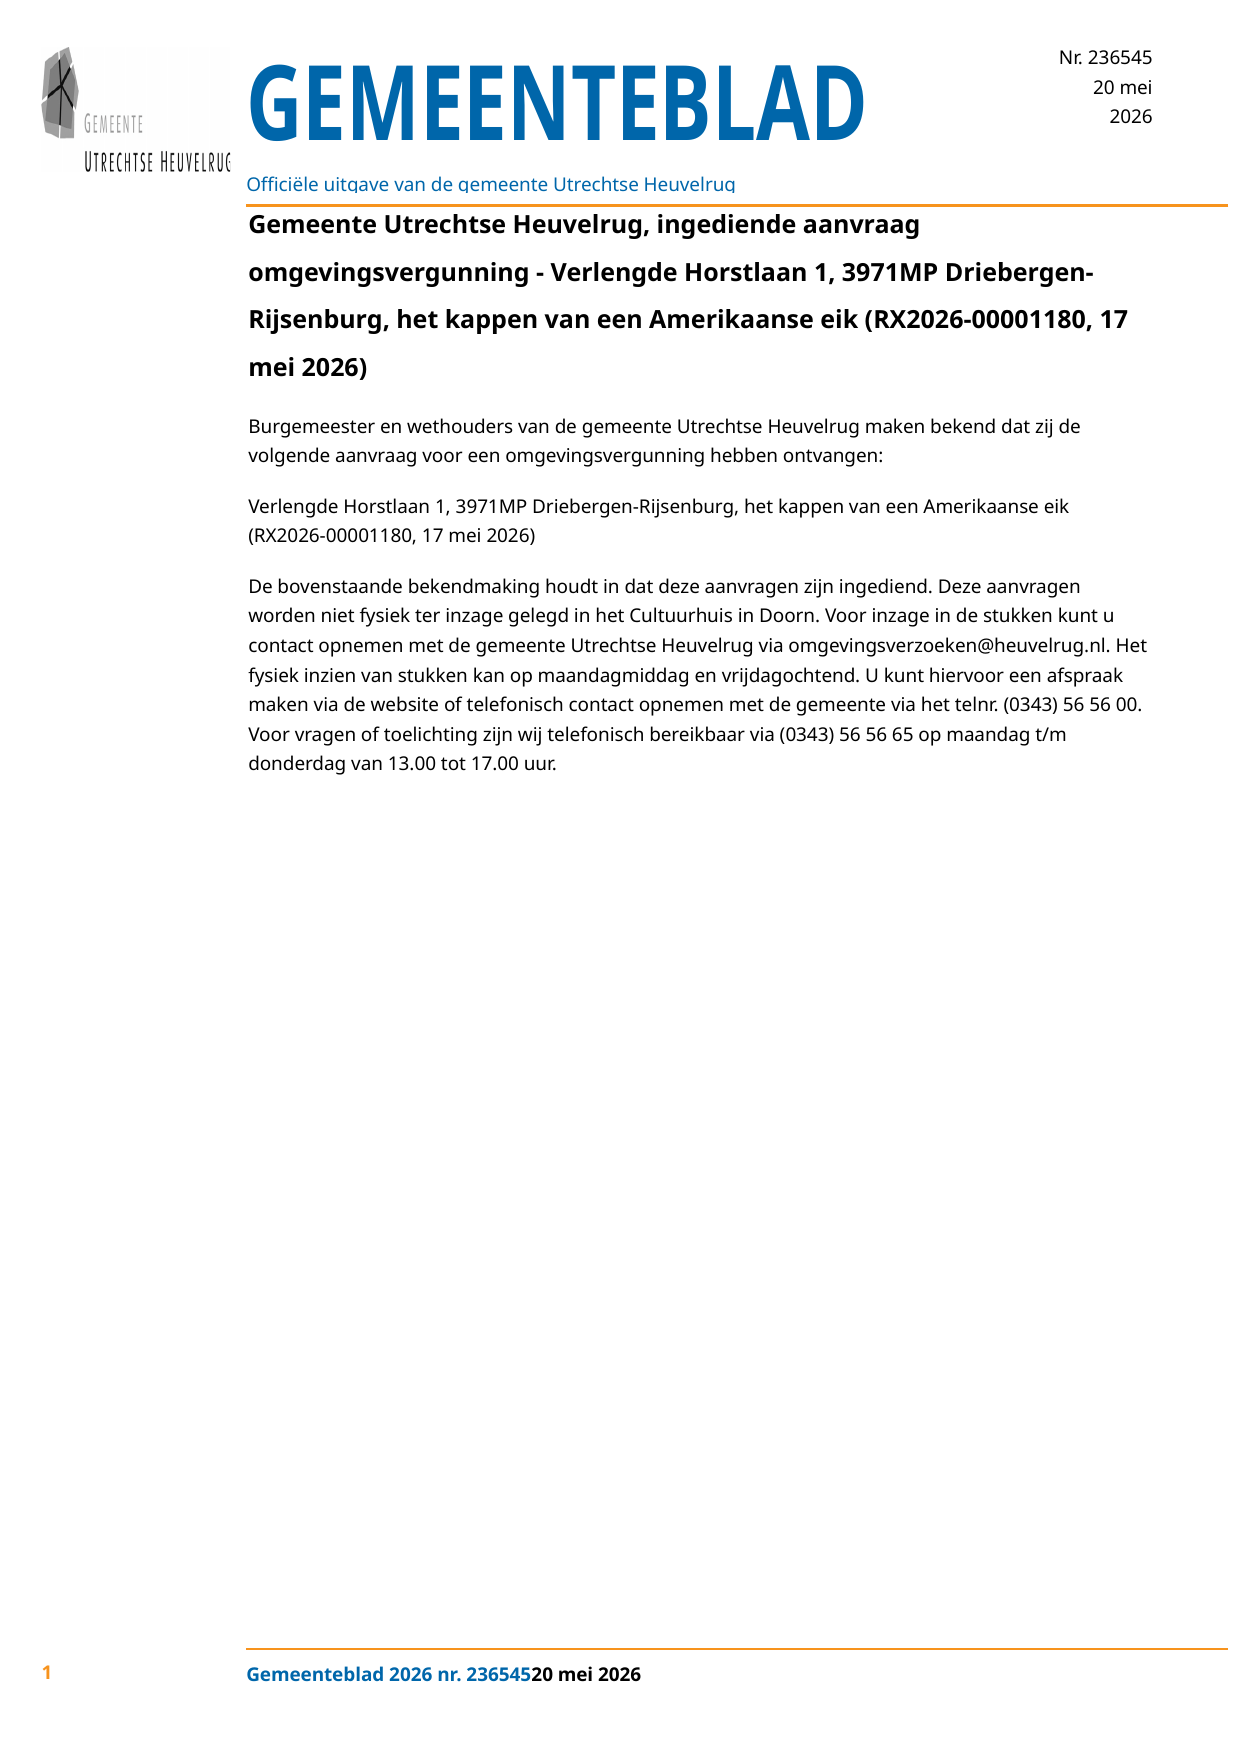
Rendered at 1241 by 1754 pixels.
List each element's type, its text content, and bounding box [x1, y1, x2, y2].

text De bovenstaande bekendmaking houdt in dat deze aanvragen zijn ingediend. Deze aanvragen worden niet fysiek ter inzage gelegd in het Cultuurhuis in Doorn. Voor inzage in de stukken kunt u contact opnemen met de gemeente Utrechtse Heuvelrug via omgevingsverzoeken@heuvelrug.nl. Het fysiek inzien van stukken kan op maandagmiddag en vrijdagochtend. U kunt hiervoor een afspraak maken via de website of telefonisch contact opnemen met de gemeente via het telnr. (0343) 56 56 00. Voor vragen of toelichting zijn wij telefonisch bereikbaar via (0343) 56 56 65 op maandag t/m donderdag van 13.00 tot 17.00 uur. [248, 573, 1152, 776]
text Verlengde Horstlaan 1, 3971MP Driebergen-Rijsenburg, het kappen van een Amerikaanse eik (RX2026-00001180, 17 mei 2026) [248, 493, 1152, 548]
picture [41, 47, 231, 172]
text Gemeente Utrechtse Heuvelrug, ingediende aanvraag omgevingsvergunning - Verlengde Horstlaan 1, 3971MP Driebergen-Rijsenburg, het kappen van een Amerikaanse eik (RX2026-00001180, 17 mei 2026) [248, 207, 1152, 384]
text Burgemeester en wethouders van de gemeente Utrechtse Heuvelrug maken bekend dat zij de volgende aanvraag voor een omgevingsvergunning hebben ontvangen: [248, 413, 1152, 468]
